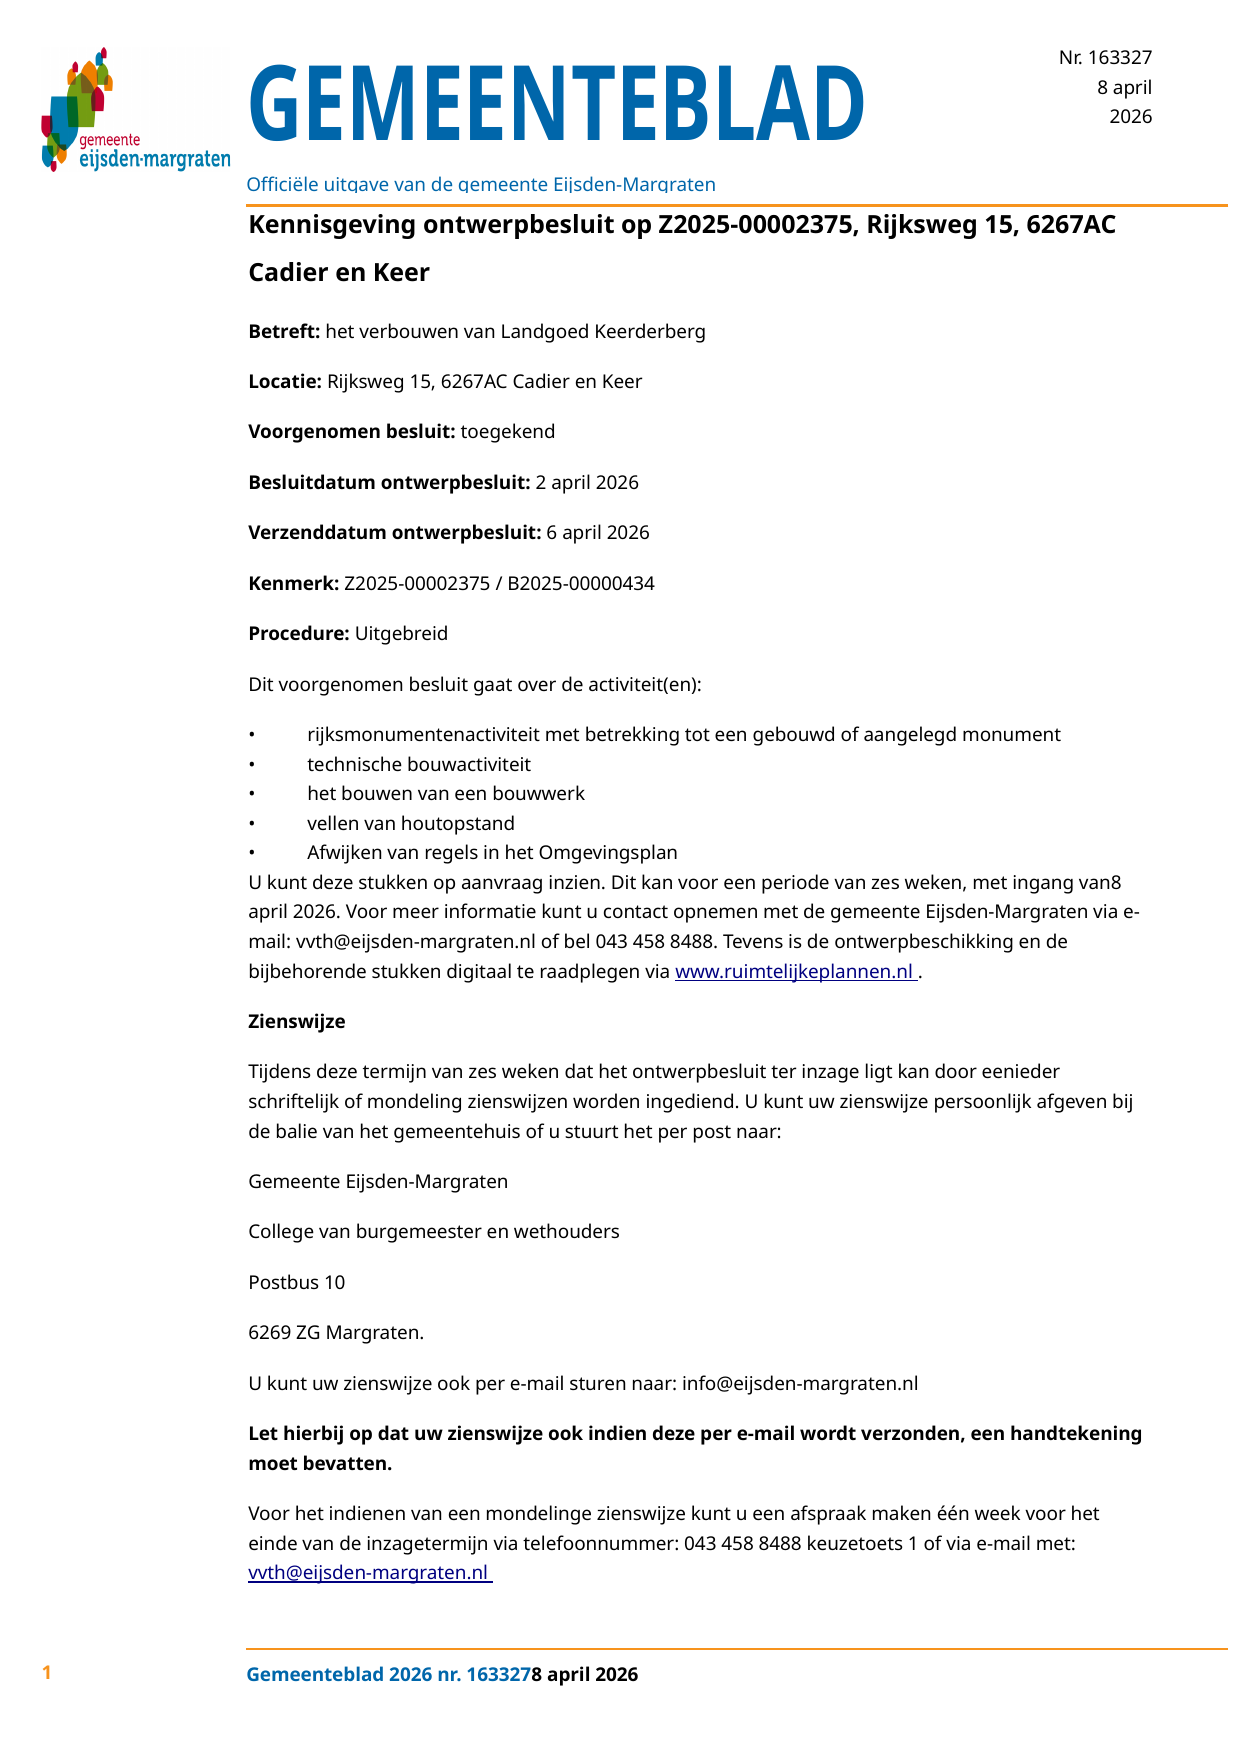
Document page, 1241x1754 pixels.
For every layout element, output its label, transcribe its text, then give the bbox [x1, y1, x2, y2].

text Besluitdatum ontwerpbesluit: 2 april 2026 [248, 469, 1152, 495]
text U kunt deze stukken op aanvraag inzien. Dit kan voor een periode van zes weken, met ingang van8 april 2026. Voor meer informatie kunt u contact opnemen met de gemeente Eijsden-Margraten via e-mail: vvth@eijsden-margraten.nl of bel 043 458 8488. Tevens is de ontwerpbeschikking en de bijbehorende stukken digitaal te raadplegen via www.ruimtelijkeplannen.nl . [248, 869, 1152, 984]
text Kennisgeving ontwerpbesluit op Z2025-00002375, Rijksweg 15, 6267AC Cadier en Keer [248, 207, 1152, 288]
list vellen van houtopstand [248, 810, 1152, 836]
text College van burgemeester en wethouders [248, 1219, 1152, 1244]
text Verzenddatum ontwerpbesluit: 6 april 2026 [248, 519, 1152, 545]
text U kunt uw zienswijze ook per e-mail sturen naar: info@eijsden-margraten.nl [248, 1370, 1152, 1396]
text Locatie: Rijksweg 15, 6267AC Cadier en Keer [248, 368, 1152, 394]
text Gemeente Eijsden-Margraten [248, 1168, 1152, 1194]
text Dit voorgenomen besluit gaat over de activiteit(en): [248, 671, 1152, 697]
text Voor het indienen van een mondelinge zienswijze kunt u een afspraak maken één week voor het einde van de inzagetermijn via telefoonnummer: 043 458 8488 keuzetoets 1 of via e-mail met: vvth@eijsden-margraten.nl [248, 1500, 1152, 1585]
text 6269 ZG Margraten. [248, 1319, 1152, 1345]
text Tijdens deze termijn van zes weken dat het ontwerpbesluit ter inzage ligt kan door eenieder schriftelijk of mondeling zienswijzen worden ingediend. U kunt uw zienswijze persoonlijk afgeven bij de balie van het gemeentehuis of u stuurt het per post naar: [248, 1059, 1152, 1144]
text Kenmerk: Z2025-00002375 / B2025-00000434 [248, 570, 1152, 596]
text Let hierbij op dat uw zienswijze ook indien deze per e-mail wordt verzonden, een handtekening moet bevatten. [248, 1420, 1152, 1476]
list rijksmonumentenactiviteit met betrekking tot een gebouwd of aangelegd monument [248, 721, 1152, 747]
text Zienswijze [248, 1008, 1152, 1034]
list Afwijken van regels in het Omgevingsplan [248, 839, 1152, 865]
text Betreft: het verbouwen van Landgoed Keerderberg [248, 318, 1152, 344]
text Procedure: Uitgebreid [248, 620, 1152, 646]
list technische bouwactiviteit [248, 751, 1152, 777]
picture [41, 47, 231, 172]
text Postbus 10 [248, 1269, 1152, 1295]
list het bouwen van een bouwwerk [248, 780, 1152, 806]
text Voorgenomen besluit: toegekend [248, 419, 1152, 444]
